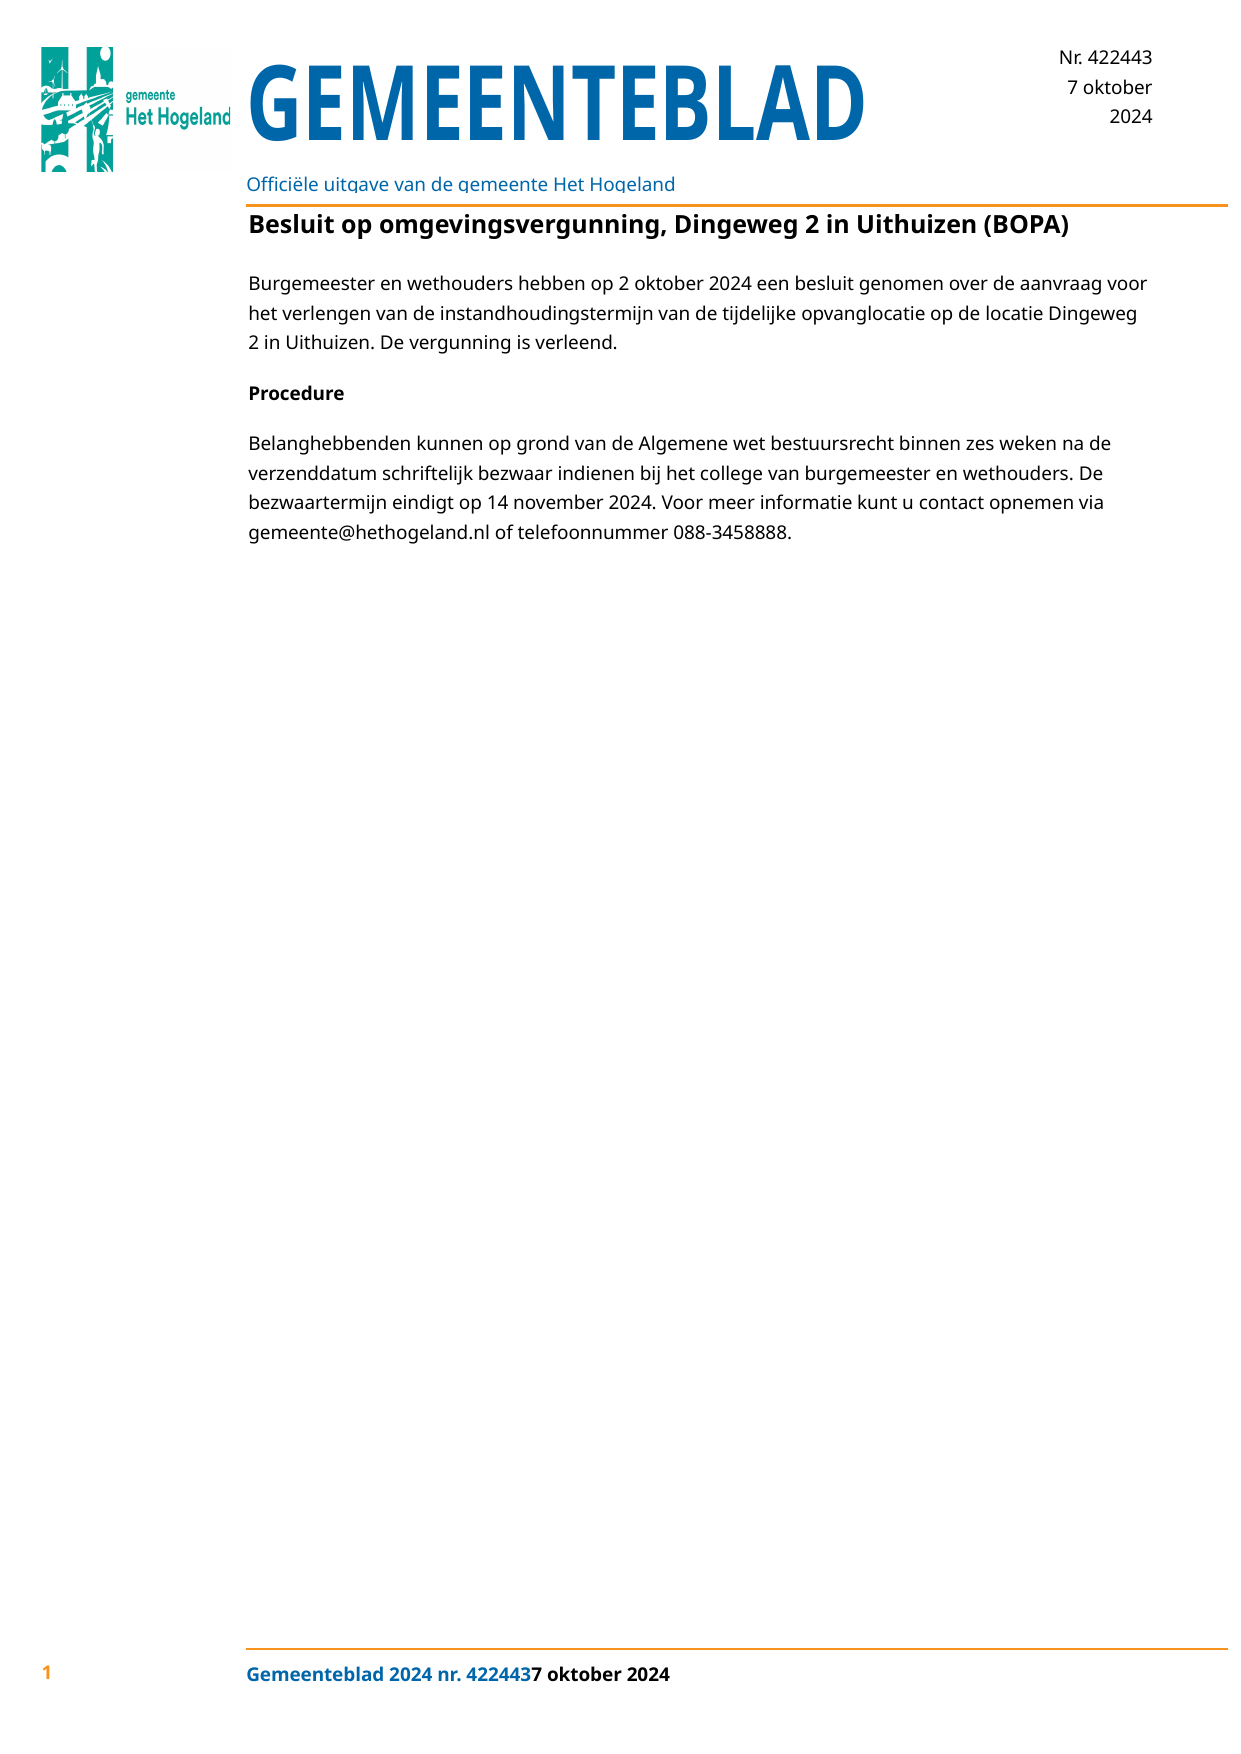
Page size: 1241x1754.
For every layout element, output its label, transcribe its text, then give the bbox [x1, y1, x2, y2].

text Procedure [248, 380, 1152, 406]
text Belanghebbenden kunnen op grond van de Algemene wet bestuursrecht binnen zes weken na de verzenddatum schriftelijk bezwaar indienen bij het college van burgemeester en wethouders. De bezwaartermijn eindigt op 14 november 2024. Voor meer informatie kunt u contact opnemen via gemeente@hethogeland.nl of telefoonnummer 088-3458888. [248, 430, 1152, 545]
text Burgemeester en wethouders hebben op 2 oktober 2024 een besluit genomen over de aanvraag voor het verlengen van de instandhoudingstermijn van de tijdelijke opvanglocatie op de locatie Dingeweg 2 in Uithuizen. De vergunning is verleend. [248, 270, 1152, 355]
picture [41, 47, 231, 172]
text Besluit op omgevingsvergunning, Dingeweg 2 in Uithuizen (BOPA) [248, 207, 1152, 241]
